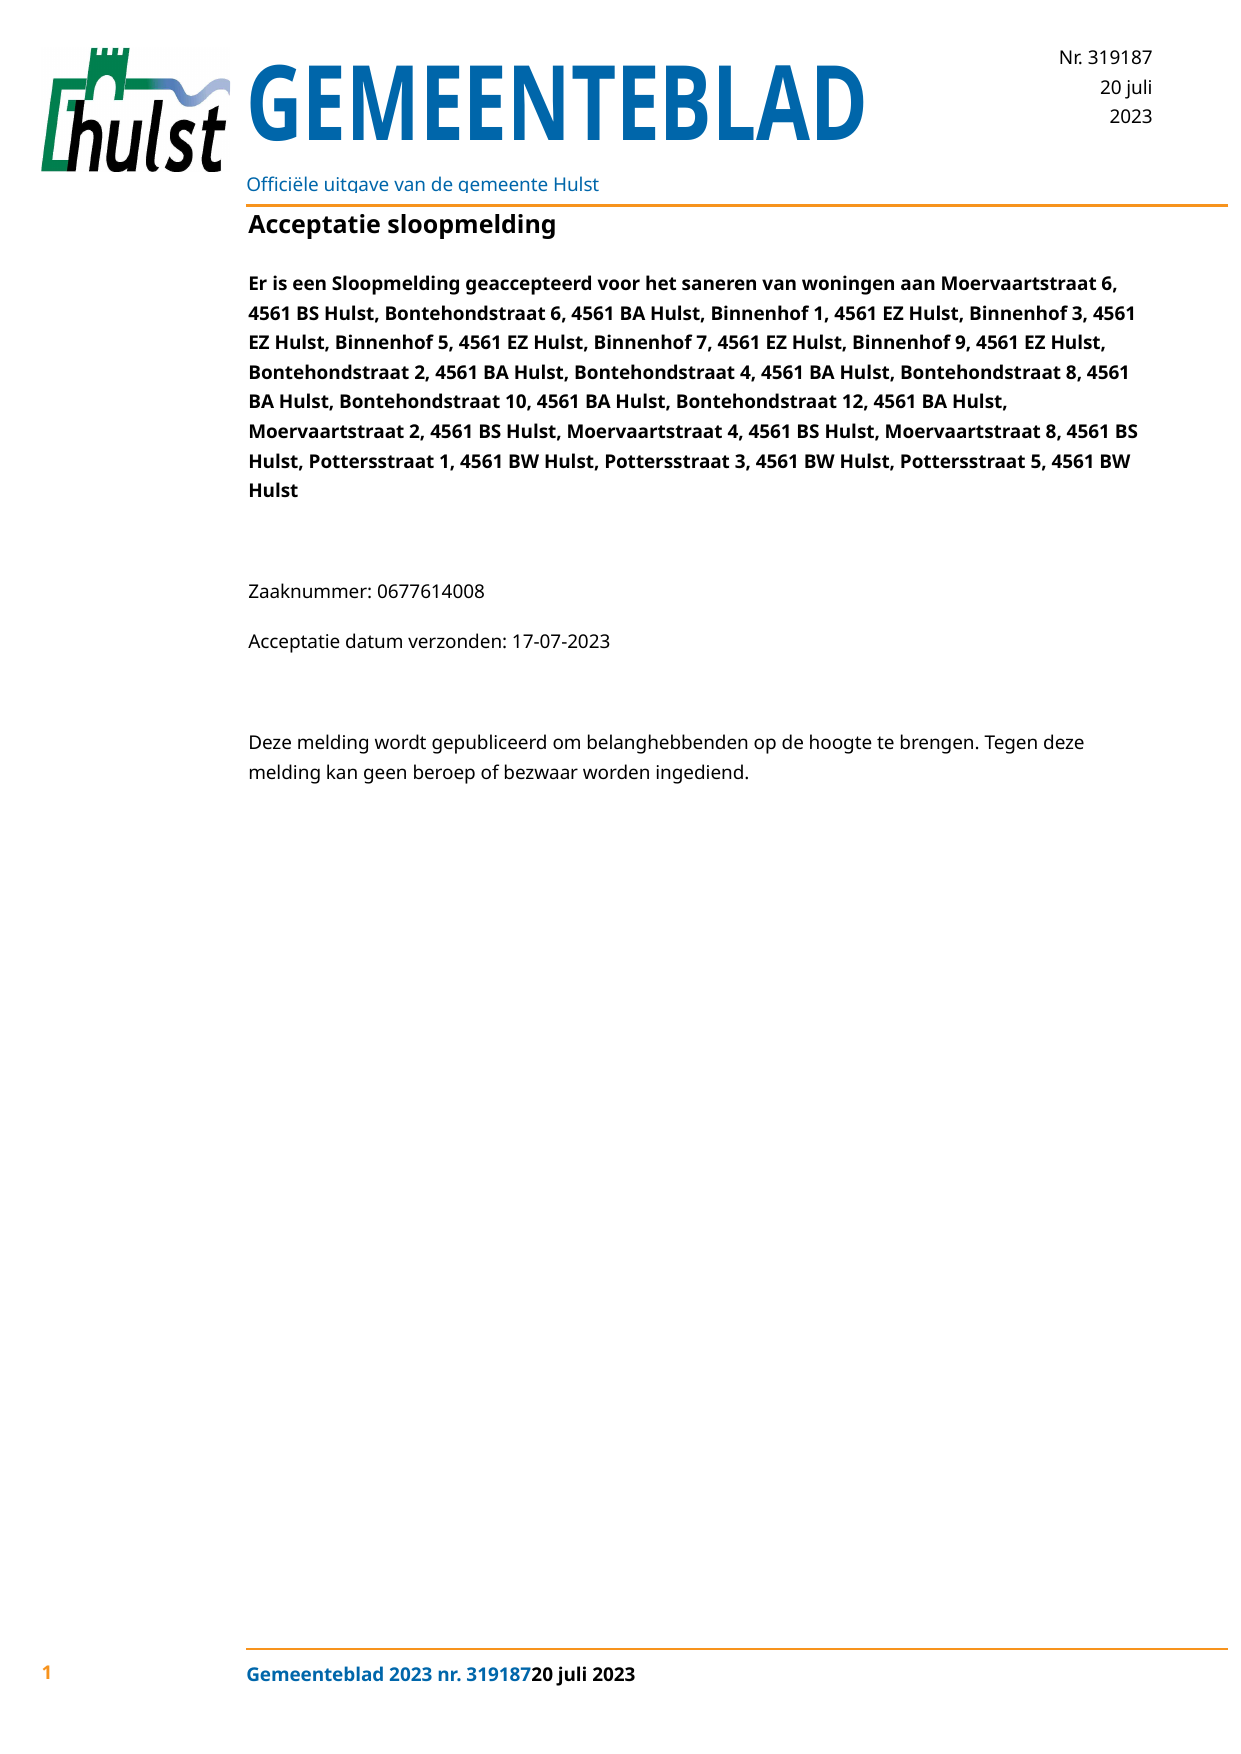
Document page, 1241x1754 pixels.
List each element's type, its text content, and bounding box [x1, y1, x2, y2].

text Deze melding wordt gepubliceerd om belanghebbenden op de hoogte te brengen. Tegen deze melding kan geen beroep of bezwaar worden ingediend. [248, 729, 1152, 785]
text Zaaknummer: 0677614008 [248, 578, 1152, 604]
text Acceptatie sloopmelding [248, 207, 1152, 241]
text Acceptatie datum verzonden: 17-07-2023 [248, 629, 1152, 654]
picture [41, 47, 231, 172]
text Er is een Sloopmelding geaccepteerd voor het saneren van woningen aan Moervaartstraat 6, 4561 BS Hulst, Bontehondstraat 6, 4561 BA Hulst, Binnenhof 1, 4561 EZ Hulst, Binnenhof 3, 4561 EZ Hulst, Binnenhof 5, 4561 EZ Hulst, Binnenhof 7, 4561 EZ Hulst, Binnenhof 9, 4561 EZ Hulst, Bontehondstraat 2, 4561 BA Hulst, Bontehondstraat 4, 4561 BA Hulst, Bontehondstraat 8, 4561 BA Hulst, Bontehondstraat 10, 4561 BA Hulst, Bontehondstraat 12, 4561 BA Hulst, Moervaartstraat 2, 4561 BS Hulst, Moervaartstraat 4, 4561 BS Hulst, Moervaartstraat 8, 4561 BS Hulst, Pottersstraat 1, 4561 BW Hulst, Pottersstraat 3, 4561 BW Hulst, Pottersstraat 5, 4561 BW Hulst [248, 270, 1152, 503]
